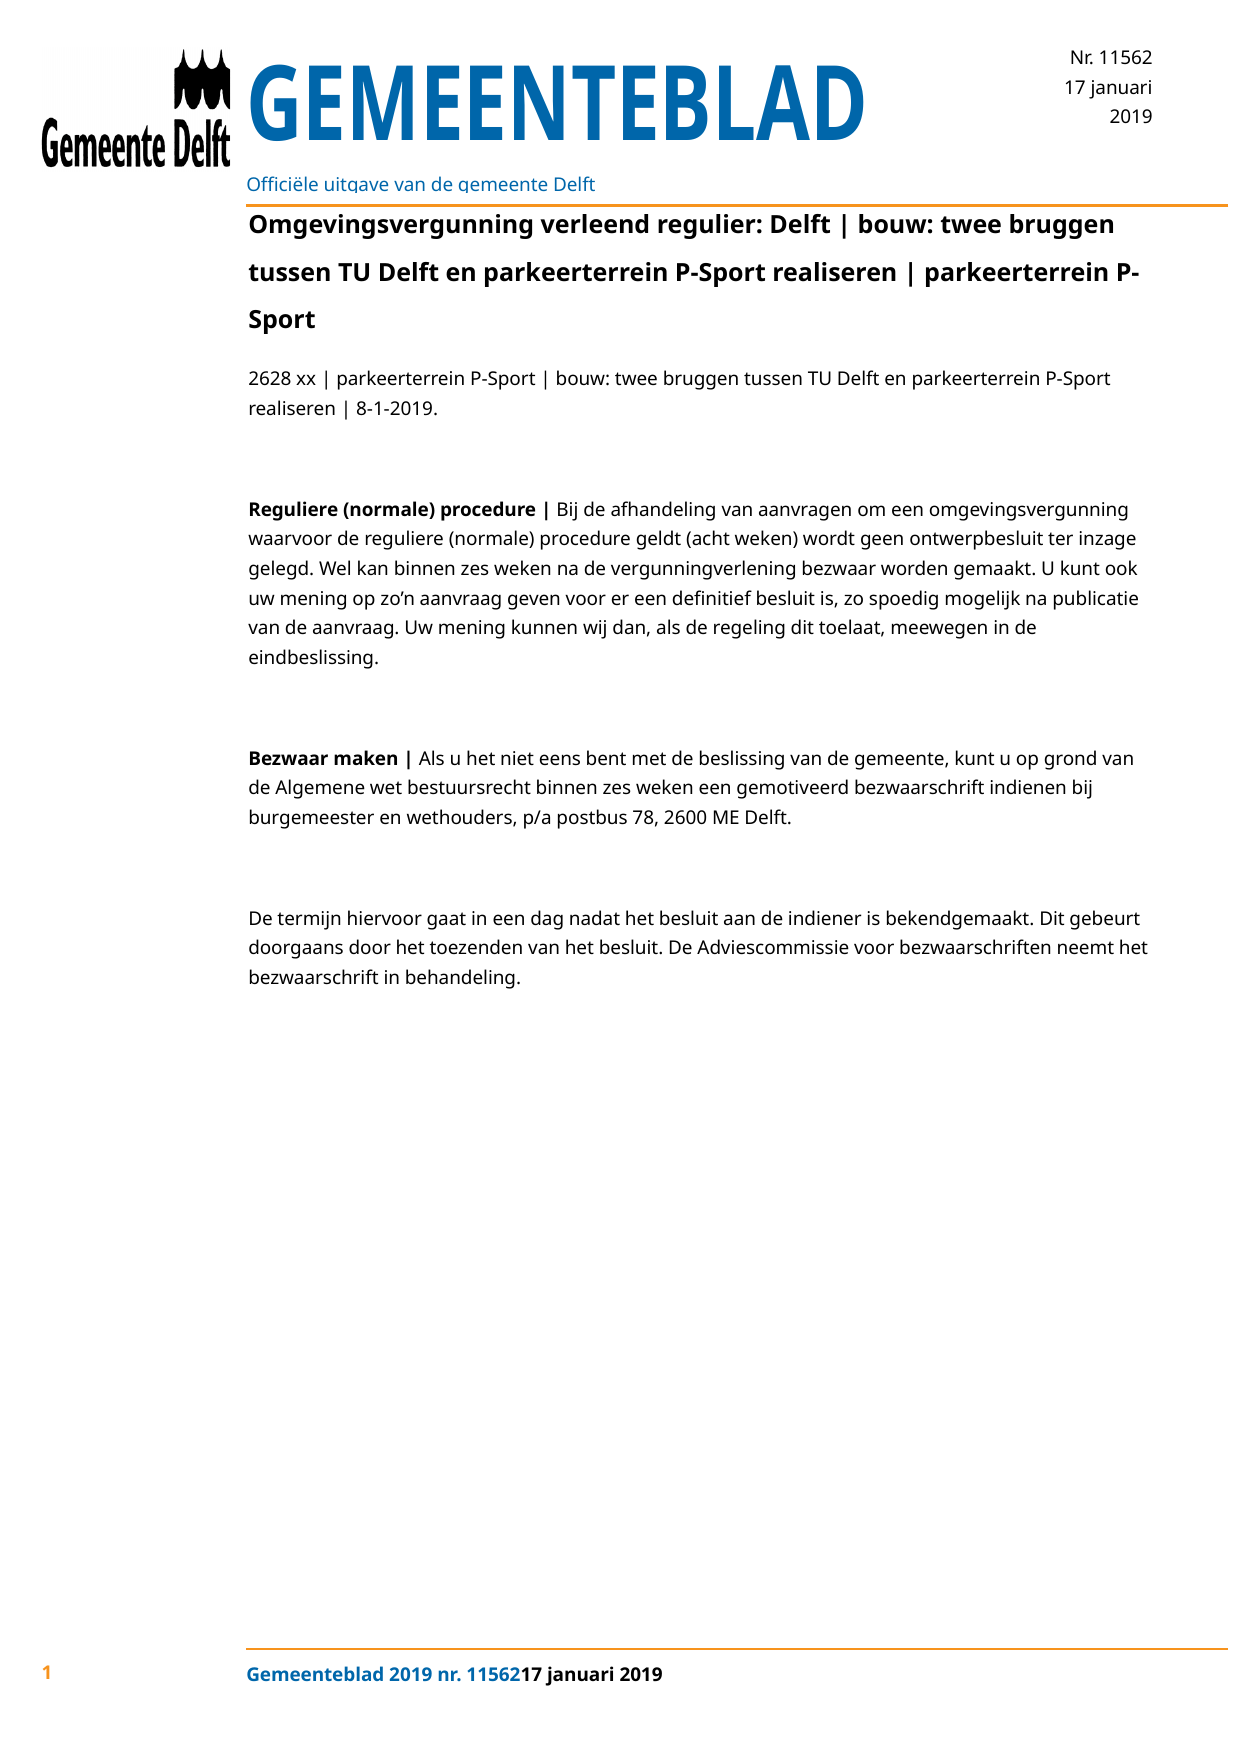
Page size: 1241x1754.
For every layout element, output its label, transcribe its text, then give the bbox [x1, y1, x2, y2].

picture [41, 47, 231, 172]
text De termijn hiervoor gaat in een dag nadat het besluit aan de indiener is bekendgemaakt. Dit gebeurt doorgaans door het toezenden van het besluit. De Adviescommissie voor bezwaarschriften neemt het bezwaarschrift in behandeling. [248, 905, 1152, 989]
text 2628 xx | parkeerterrein P-Sport | bouw: twee bruggen tussen TU Delft en parkeerterrein P-Sport realiseren | 8-1-2019. [248, 366, 1152, 421]
text Omgevingsvergunning verleend regulier: Delft | bouw: twee bruggen tussen TU Delft en parkeerterrein P-Sport realiseren | parkeerterrein P-Sport [248, 207, 1152, 336]
text Bezwaar maken | Als u het niet eens bent met de beslissing van de gemeente, kunt u op grond van de Algemene wet bestuursrecht binnen zes weken een gemotiveerd bezwaarschrift indienen bij burgemeester en wethouders, p/a postbus 78, 2600 ME Delft. [248, 745, 1152, 829]
text Reguliere (normale) procedure | Bij de afhandeling van aanvragen om een omgevingsvergunning waarvoor de reguliere (normale) procedure geldt (acht weken) wordt geen ontwerpbesluit ter inzage gelegd. Wel kan binnen zes weken na de vergunningverlening bezwaar worden gemaakt. U kunt ook uw mening op zo’n aanvraag geven voor er een definitief besluit is, zo spoedig mogelijk na publicatie van de aanvraag. Uw mening kunnen wij dan, als de regeling dit toelaat, meewegen in de eindbeslissing. [248, 496, 1152, 669]
